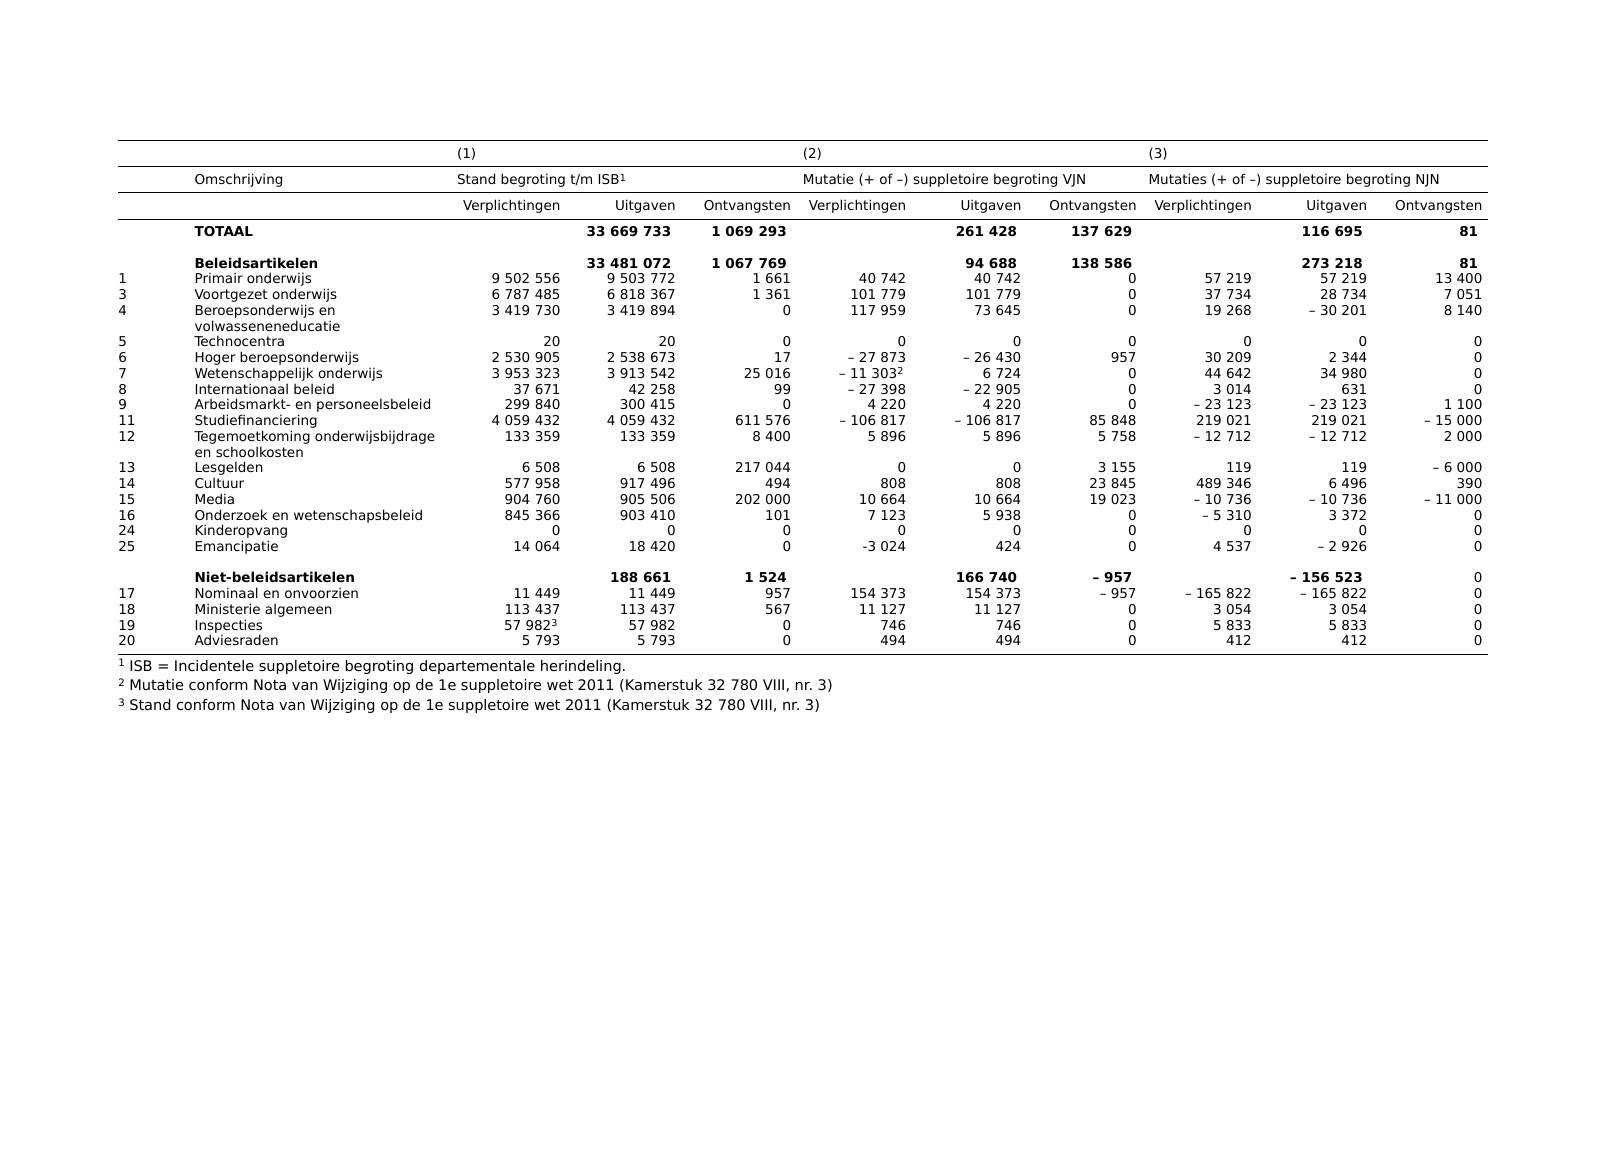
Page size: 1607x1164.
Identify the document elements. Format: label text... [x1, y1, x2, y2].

table_cell 9 [118, 397, 188, 413]
table_cell 5 [118, 334, 188, 350]
table_cell 19 [118, 618, 188, 633]
table_cell 13 [118, 460, 188, 476]
table_cell Onderzoek en wetenschapsbeleid [189, 507, 451, 523]
table_cell Internationaal beleid [189, 381, 451, 397]
table_cell [912, 555, 1027, 570]
table_cell 1 067 769 [681, 256, 797, 271]
table_cell 0 [1027, 397, 1142, 413]
table_cell 0 [1027, 507, 1142, 523]
table_cell [189, 555, 451, 570]
table_cell 494 [681, 476, 797, 492]
table_cell 5 793 [451, 633, 566, 653]
table_cell 11 127 [797, 602, 912, 617]
table_cell 300 415 [566, 397, 681, 413]
table_cell 0 [1027, 633, 1142, 653]
table_cell 116 695 [1258, 220, 1373, 240]
table_cell 11 449 [566, 586, 681, 602]
table_cell Kinderopvang [189, 523, 451, 539]
table_cell [1373, 240, 1488, 256]
table_cell 57 9823 [451, 618, 566, 633]
table_cell Technocentra [189, 334, 451, 350]
table_cell [797, 570, 912, 586]
table_cell 577 958 [451, 476, 566, 492]
table_cell 188 661 [566, 570, 681, 586]
table_cell 0 [681, 334, 797, 350]
table_cell 3 419 894 [566, 303, 681, 334]
table_cell 16 [118, 507, 188, 523]
table_cell 101 779 [797, 287, 912, 303]
table_cell 845 366 [451, 507, 566, 523]
table_cell – 6 000 [1373, 460, 1488, 476]
table_cell 905 506 [566, 492, 681, 507]
table_cell 0 [1258, 523, 1373, 539]
table_cell 0 [1373, 602, 1488, 617]
table_cell 903 410 [566, 507, 681, 523]
table_cell 0 [1373, 350, 1488, 366]
table_cell [797, 240, 912, 256]
table_cell – 10 736 [1142, 492, 1257, 507]
table_cell 219 021 [1142, 413, 1257, 429]
table_cell 494 [912, 633, 1027, 653]
table_cell 133 359 [451, 429, 566, 460]
table_cell Tegemoetkoming onderwijsbijdrage en schoolkosten [189, 429, 451, 460]
table_cell – 27 873 [797, 350, 912, 366]
table_cell 0 [681, 539, 797, 554]
table_cell 94 688 [912, 256, 1027, 271]
table_cell 6 [118, 350, 188, 366]
table_cell 1 524 [681, 570, 797, 586]
table_cell Adviesraden [189, 633, 451, 653]
table_cell – 165 822 [1142, 586, 1257, 602]
table_cell Voortgezet onderwijs [189, 287, 451, 303]
table_cell 11 [118, 413, 188, 429]
table_cell 219 021 [1258, 413, 1373, 429]
table_cell 1 069 293 [681, 220, 797, 240]
table_cell Mutaties (+ of –) suppletoire begroting NJN [1142, 167, 1488, 192]
table_cell 202 000 [681, 492, 797, 507]
table_cell 101 [681, 507, 797, 523]
table_cell 0 [1373, 334, 1488, 350]
table_cell 3 913 542 [566, 366, 681, 381]
table_cell 0 [1373, 570, 1488, 586]
table_cell 0 [681, 633, 797, 653]
table_cell 299 840 [451, 397, 566, 413]
table_cell [451, 256, 566, 271]
table_cell 20 [118, 633, 188, 653]
table_cell – 957 [1027, 586, 1142, 602]
table_cell 9 503 772 [566, 271, 681, 287]
table_cell – 12 712 [1142, 429, 1257, 460]
table_cell 3 419 730 [451, 303, 566, 334]
table_cell 412 [1142, 633, 1257, 653]
table_cell 73 645 [912, 303, 1027, 334]
table_cell 166 740 [912, 570, 1027, 586]
table_cell [118, 167, 188, 192]
table_cell – 10 736 [1258, 492, 1373, 507]
table_cell 4 220 [912, 397, 1027, 413]
table_cell 138 586 [1027, 256, 1142, 271]
table_cell 37 671 [451, 381, 566, 397]
table_cell 5 833 [1142, 618, 1257, 633]
table_cell Uitgaven [566, 193, 681, 218]
table_cell – 15 000 [1373, 413, 1488, 429]
table_cell [797, 220, 912, 240]
table_cell 7 [118, 366, 188, 381]
table_cell 0 [681, 303, 797, 334]
table_cell Cultuur [189, 476, 451, 492]
table_cell 494 [797, 633, 912, 653]
table_cell 23 845 [1027, 476, 1142, 492]
table_cell 0 [1373, 633, 1488, 653]
table_cell Primair onderwijs [189, 271, 451, 287]
table_cell 42 258 [566, 381, 681, 397]
table_header [118, 141, 188, 166]
table_cell 390 [1373, 476, 1488, 492]
table_cell 4 [118, 303, 188, 334]
table_cell 57 982 [566, 618, 681, 633]
table_cell [681, 240, 797, 256]
table_cell 0 [1373, 523, 1488, 539]
table_cell Verplichtingen [797, 193, 912, 218]
table_cell Uitgaven [1258, 193, 1373, 218]
table_cell – 106 817 [797, 413, 912, 429]
table_cell 1 361 [681, 287, 797, 303]
table_cell 15 [118, 492, 188, 507]
table_cell 133 359 [566, 429, 681, 460]
table_cell 0 [1027, 618, 1142, 633]
table_cell 11 449 [451, 586, 566, 602]
table_cell Hoger beroepsonderwijs [189, 350, 451, 366]
table_cell 0 [912, 334, 1027, 350]
table_cell 5 896 [912, 429, 1027, 460]
table_cell 3 054 [1142, 602, 1257, 617]
table_cell 4 220 [797, 397, 912, 413]
table_cell 5 758 [1027, 429, 1142, 460]
table_cell Ontvangsten [1027, 193, 1142, 218]
table_cell 154 373 [797, 586, 912, 602]
table_cell 18 420 [566, 539, 681, 554]
table_cell 0 [681, 397, 797, 413]
table_cell 24 [118, 523, 188, 539]
table_cell 3 155 [1027, 460, 1142, 476]
table_cell 0 [451, 523, 566, 539]
table_cell 1 [118, 271, 188, 287]
table_cell 808 [912, 476, 1027, 492]
table_cell 99 [681, 381, 797, 397]
table_cell 1 100 [1373, 397, 1488, 413]
table_cell 5 896 [797, 429, 912, 460]
table_cell 17 [681, 350, 797, 366]
table_cell 0 [797, 523, 912, 539]
table_cell 0 [1373, 381, 1488, 397]
table_cell 11 127 [912, 602, 1027, 617]
table_cell [1258, 240, 1373, 256]
table_cell -3 024 [797, 539, 912, 554]
table_header [189, 141, 451, 166]
table_cell – 2 926 [1258, 539, 1373, 554]
table_cell 5 793 [566, 633, 681, 653]
table_cell 261 428 [912, 220, 1027, 240]
table_cell 154 373 [912, 586, 1027, 602]
table_cell 0 [1373, 618, 1488, 633]
table_cell 19 023 [1027, 492, 1142, 507]
table_cell 0 [1027, 602, 1142, 617]
table_cell 0 [1027, 381, 1142, 397]
table_cell [1142, 555, 1257, 570]
table_cell [1142, 240, 1257, 256]
table_cell 6 724 [912, 366, 1027, 381]
table_cell 424 [912, 539, 1027, 554]
table_cell [566, 240, 681, 256]
table_cell 0 [1027, 366, 1142, 381]
table_cell 14 064 [451, 539, 566, 554]
table_cell 33 669 733 [566, 220, 681, 240]
table_cell 2 530 905 [451, 350, 566, 366]
table_cell [1373, 555, 1488, 570]
table_cell 25 016 [681, 366, 797, 381]
table_cell 217 044 [681, 460, 797, 476]
table_cell Verplichtingen [1142, 193, 1257, 218]
table_cell [118, 220, 188, 240]
table_cell [451, 570, 566, 586]
table_cell 0 [797, 460, 912, 476]
table_cell 2 538 673 [566, 350, 681, 366]
table_cell 34 980 [1258, 366, 1373, 381]
table_cell 6 818 367 [566, 287, 681, 303]
table_cell 0 [797, 334, 912, 350]
table_cell 40 742 [912, 271, 1027, 287]
table_cell 8 400 [681, 429, 797, 460]
table_cell 0 [681, 523, 797, 539]
table_cell 0 [1373, 539, 1488, 554]
table_cell 13 400 [1373, 271, 1488, 287]
table_cell – 165 822 [1258, 586, 1373, 602]
table_cell – 23 123 [1258, 397, 1373, 413]
table_cell – 26 430 [912, 350, 1027, 366]
table_cell – 30 201 [1258, 303, 1373, 334]
table_cell 0 [1027, 539, 1142, 554]
table_cell Beleidsartikelen [189, 256, 451, 271]
table_cell 25 [118, 539, 188, 554]
table_cell 81 [1373, 220, 1488, 240]
table_cell 119 [1142, 460, 1257, 476]
table_cell 17 [118, 586, 188, 602]
table_cell 10 664 [797, 492, 912, 507]
table_cell 917 496 [566, 476, 681, 492]
table_cell 611 576 [681, 413, 797, 429]
table_cell – 156 523 [1258, 570, 1373, 586]
table_cell 3 [118, 287, 188, 303]
table_cell [118, 240, 188, 256]
table_cell [797, 256, 912, 271]
table_cell 3 014 [1142, 381, 1257, 397]
table_cell 30 209 [1142, 350, 1257, 366]
table_cell 1 661 [681, 271, 797, 287]
table_cell [681, 555, 797, 570]
table_cell 0 [1027, 523, 1142, 539]
table_cell 12 [118, 429, 188, 460]
table_header (1) [451, 141, 797, 166]
table_cell 44 642 [1142, 366, 1257, 381]
table_cell 273 218 [1258, 256, 1373, 271]
table_header (2) [797, 141, 1142, 166]
table_cell 3 054 [1258, 602, 1373, 617]
table_cell – 106 817 [912, 413, 1027, 429]
table_cell 8 [118, 381, 188, 397]
table_cell [451, 240, 566, 256]
table_cell 4 059 432 [451, 413, 566, 429]
table_cell Omschrijving [189, 167, 451, 192]
table_cell 113 437 [451, 602, 566, 617]
table_cell 57 219 [1258, 271, 1373, 287]
table_cell Beroepsonderwijs en volwasseneneducatie [189, 303, 451, 334]
table_cell Arbeidsmarkt- en personeelsbeleid [189, 397, 451, 413]
table_cell [566, 555, 681, 570]
table_cell 0 [1373, 507, 1488, 523]
table_cell 6 508 [566, 460, 681, 476]
table_cell 957 [1027, 350, 1142, 366]
table_cell 0 [1027, 271, 1142, 287]
table_cell Nominaal en onvoorzien [189, 586, 451, 602]
table_cell 7 051 [1373, 287, 1488, 303]
table_cell 119 [1258, 460, 1373, 476]
table_cell 3 372 [1258, 507, 1373, 523]
table_cell Mutatie (+ of –) suppletoire begroting VJN [797, 167, 1142, 192]
table_cell 0 [1258, 334, 1373, 350]
table_cell Verplichtingen [451, 193, 566, 218]
table_cell 6 787 485 [451, 287, 566, 303]
table_cell 81 [1373, 256, 1488, 271]
table_cell Niet-beleidsartikelen [189, 570, 451, 586]
table_cell [118, 193, 188, 218]
table_cell 0 [566, 523, 681, 539]
table_cell 117 959 [797, 303, 912, 334]
table_cell [118, 555, 188, 570]
table_cell 957 [681, 586, 797, 602]
table_cell [1142, 570, 1257, 586]
table_cell [797, 555, 912, 570]
table_cell 0 [1142, 334, 1257, 350]
table_cell – 23 123 [1142, 397, 1257, 413]
table_cell 7 123 [797, 507, 912, 523]
table_cell Inspecties [189, 618, 451, 633]
table_cell Wetenschappelijk onderwijs [189, 366, 451, 381]
table_cell Media [189, 492, 451, 507]
table_cell 5 833 [1258, 618, 1373, 633]
table_cell – 12 712 [1258, 429, 1373, 460]
table_cell 85 848 [1027, 413, 1142, 429]
table_cell 0 [1027, 303, 1142, 334]
table_cell 808 [797, 476, 912, 492]
table_cell 3 953 323 [451, 366, 566, 381]
table_cell 746 [797, 618, 912, 633]
table_cell 113 437 [566, 602, 681, 617]
table_cell 4 059 432 [566, 413, 681, 429]
table_cell Ministerie algemeen [189, 602, 451, 617]
table_cell 20 [451, 334, 566, 350]
table_cell 9 502 556 [451, 271, 566, 287]
table_cell 6 496 [1258, 476, 1373, 492]
table_cell [118, 256, 188, 271]
table_cell 0 [1027, 334, 1142, 350]
table_cell 2 000 [1373, 429, 1488, 460]
table_cell 904 760 [451, 492, 566, 507]
table_cell 412 [1258, 633, 1373, 653]
table_cell 0 [681, 618, 797, 633]
table_cell 20 [566, 334, 681, 350]
table_cell 567 [681, 602, 797, 617]
table_cell 101 779 [912, 287, 1027, 303]
table_cell 18 [118, 602, 188, 617]
table_cell 40 742 [797, 271, 912, 287]
table_cell [451, 555, 566, 570]
table_cell 1 ISB = Incidentele suppletoire begroting departementale herindeling. 2 Mutatie conform Nota van Wijziging op de 1e suppletoire wet 2011 (Kamerstuk 32 780 VIII, nr. 3) 3 Stand conform Nota van Wijziging op de 1e suppletoire wet 2011 (Kamerstuk 32 780 VIII, nr. 3) [118, 655, 1488, 714]
table_cell 489 346 [1142, 476, 1257, 492]
table_cell – 27 398 [797, 381, 912, 397]
table_cell [1142, 220, 1257, 240]
table_cell – 22 905 [912, 381, 1027, 397]
table_cell 28 734 [1258, 287, 1373, 303]
table_cell [1027, 240, 1142, 256]
table_cell TOTAAL [189, 220, 451, 240]
table_cell Emancipatie [189, 539, 451, 554]
table_cell 19 268 [1142, 303, 1257, 334]
table_cell 0 [912, 460, 1027, 476]
table_cell 4 537 [1142, 539, 1257, 554]
table_cell [1027, 555, 1142, 570]
table_cell 746 [912, 618, 1027, 633]
table_cell – 957 [1027, 570, 1142, 586]
table_cell Uitgaven [912, 193, 1027, 218]
table_cell 33 481 072 [566, 256, 681, 271]
table_cell 6 508 [451, 460, 566, 476]
table_cell 37 734 [1142, 287, 1257, 303]
table_cell Ontvangsten [1373, 193, 1488, 218]
table_cell Lesgelden [189, 460, 451, 476]
table_cell 0 [1373, 366, 1488, 381]
table_cell 2 344 [1258, 350, 1373, 366]
table_cell 14 [118, 476, 188, 492]
table_header (3) [1142, 141, 1488, 166]
table_cell Stand begroting t/m ISB1 [451, 167, 797, 192]
table_cell [189, 193, 451, 218]
table_cell 0 [1142, 523, 1257, 539]
table_cell Studiefinanciering [189, 413, 451, 429]
table_cell – 11 3032 [797, 366, 912, 381]
table_cell [451, 220, 566, 240]
table_cell [1142, 256, 1257, 271]
table_cell [189, 240, 451, 256]
table_cell – 11 000 [1373, 492, 1488, 507]
table_cell 10 664 [912, 492, 1027, 507]
table_cell 57 219 [1142, 271, 1257, 287]
table_cell 0 [912, 523, 1027, 539]
table_cell [912, 240, 1027, 256]
table_cell [118, 570, 188, 586]
table_cell 5 938 [912, 507, 1027, 523]
table_cell [1258, 555, 1373, 570]
table_cell 137 629 [1027, 220, 1142, 240]
table_cell Ontvangsten [681, 193, 797, 218]
table_cell – 5 310 [1142, 507, 1257, 523]
table_cell 8 140 [1373, 303, 1488, 334]
table_cell 631 [1258, 381, 1373, 397]
table_cell 0 [1373, 586, 1488, 602]
table_cell 0 [1027, 287, 1142, 303]
